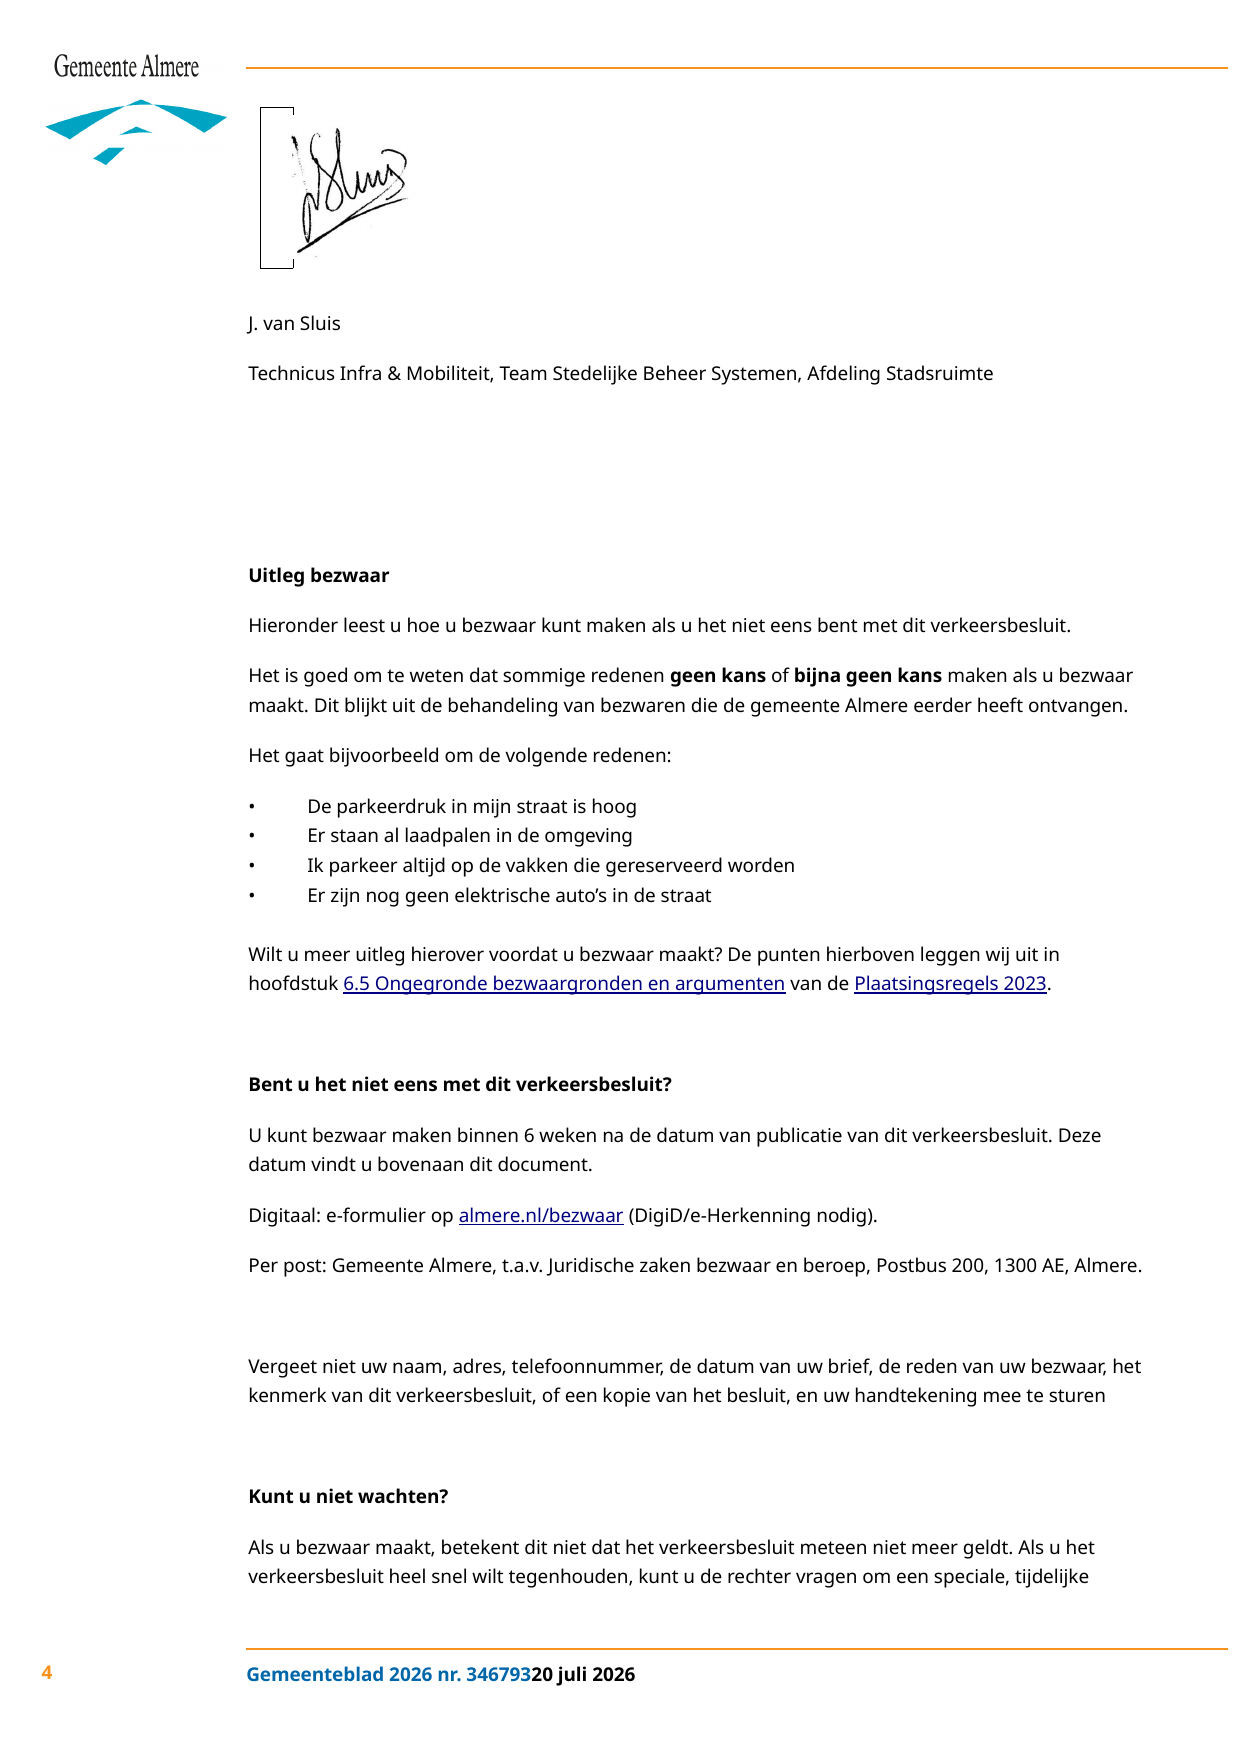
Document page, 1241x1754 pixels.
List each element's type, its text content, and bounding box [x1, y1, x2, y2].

text Digitaal: e-formulier op almere.nl/bezwaar (DigiD/e-Herkenning nodig). [248, 1202, 1152, 1227]
text Wilt u meer uitleg hierover voordat u bezwaar maakt? De punten hierboven leggen wij uit in hoofdstuk 6.5 Ongegronde bezwaargronden en argumenten van de Plaatsingsregels 2023. [248, 941, 1152, 996]
text Hieronder leest u hoe u bezwaar kunt maken als u het niet eens bent met dit verkeersbesluit. [248, 612, 1152, 638]
picture [268, 115, 419, 259]
text Als u bezwaar maakt, betekent dit niet dat het verkeersbesluit meteen niet meer geldt. Als u het verkeersbesluit heel snel wilt tegenhouden, kunt u de rechter vragen om een speciale, tijdelijke [248, 1534, 1152, 1589]
text Uitleg bezwaar [248, 562, 1152, 587]
text U kunt bezwaar maken binnen 6 weken na de datum van publicatie van dit verkeersbesluit. Deze datum vindt u bovenaan dit document. [248, 1122, 1152, 1177]
picture [41, 47, 231, 172]
text Het gaat bijvoorbeeld om de volgende redenen: [248, 743, 1152, 768]
text Per post: Gemeente Almere, t.a.v. Juridische zaken bezwaar en beroep, Postbus 200, 1300 AE, Almere. [248, 1252, 1152, 1278]
text Technicus Infra & Mobiliteit, Team Stedelijke Beheer Systemen, Afdeling Stadsruimte [248, 360, 1152, 386]
list Er zijn nog geen elektrische auto’s in de straat [248, 882, 1152, 907]
list Er staan al laadpalen in de omgeving [248, 823, 1152, 848]
list De parkeerdruk in mijn straat is hoog [248, 793, 1152, 819]
text Bent u het niet eens met dit verkeersbesluit? [248, 1071, 1152, 1097]
text J. van Sluis [248, 310, 1152, 335]
list Ik parkeer altijd op de vakken die gereserveerd worden [248, 852, 1152, 878]
text Vergeet niet uw naam, adres, telefoonnummer, de datum van uw brief, de reden van uw bezwaar, het kenmerk van dit verkeersbesluit, of een kopie van het besluit, en uw handtekening mee te sturen [248, 1353, 1152, 1408]
text Het is goed om te weten dat sommige redenen geen kans of bijna geen kans maken als u bezwaar maakt. Dit blijkt uit de behandeling van bezwaren die de gemeente Almere eerder heeft ontvangen. [248, 663, 1152, 718]
text Kunt u niet wachten? [248, 1483, 1152, 1509]
